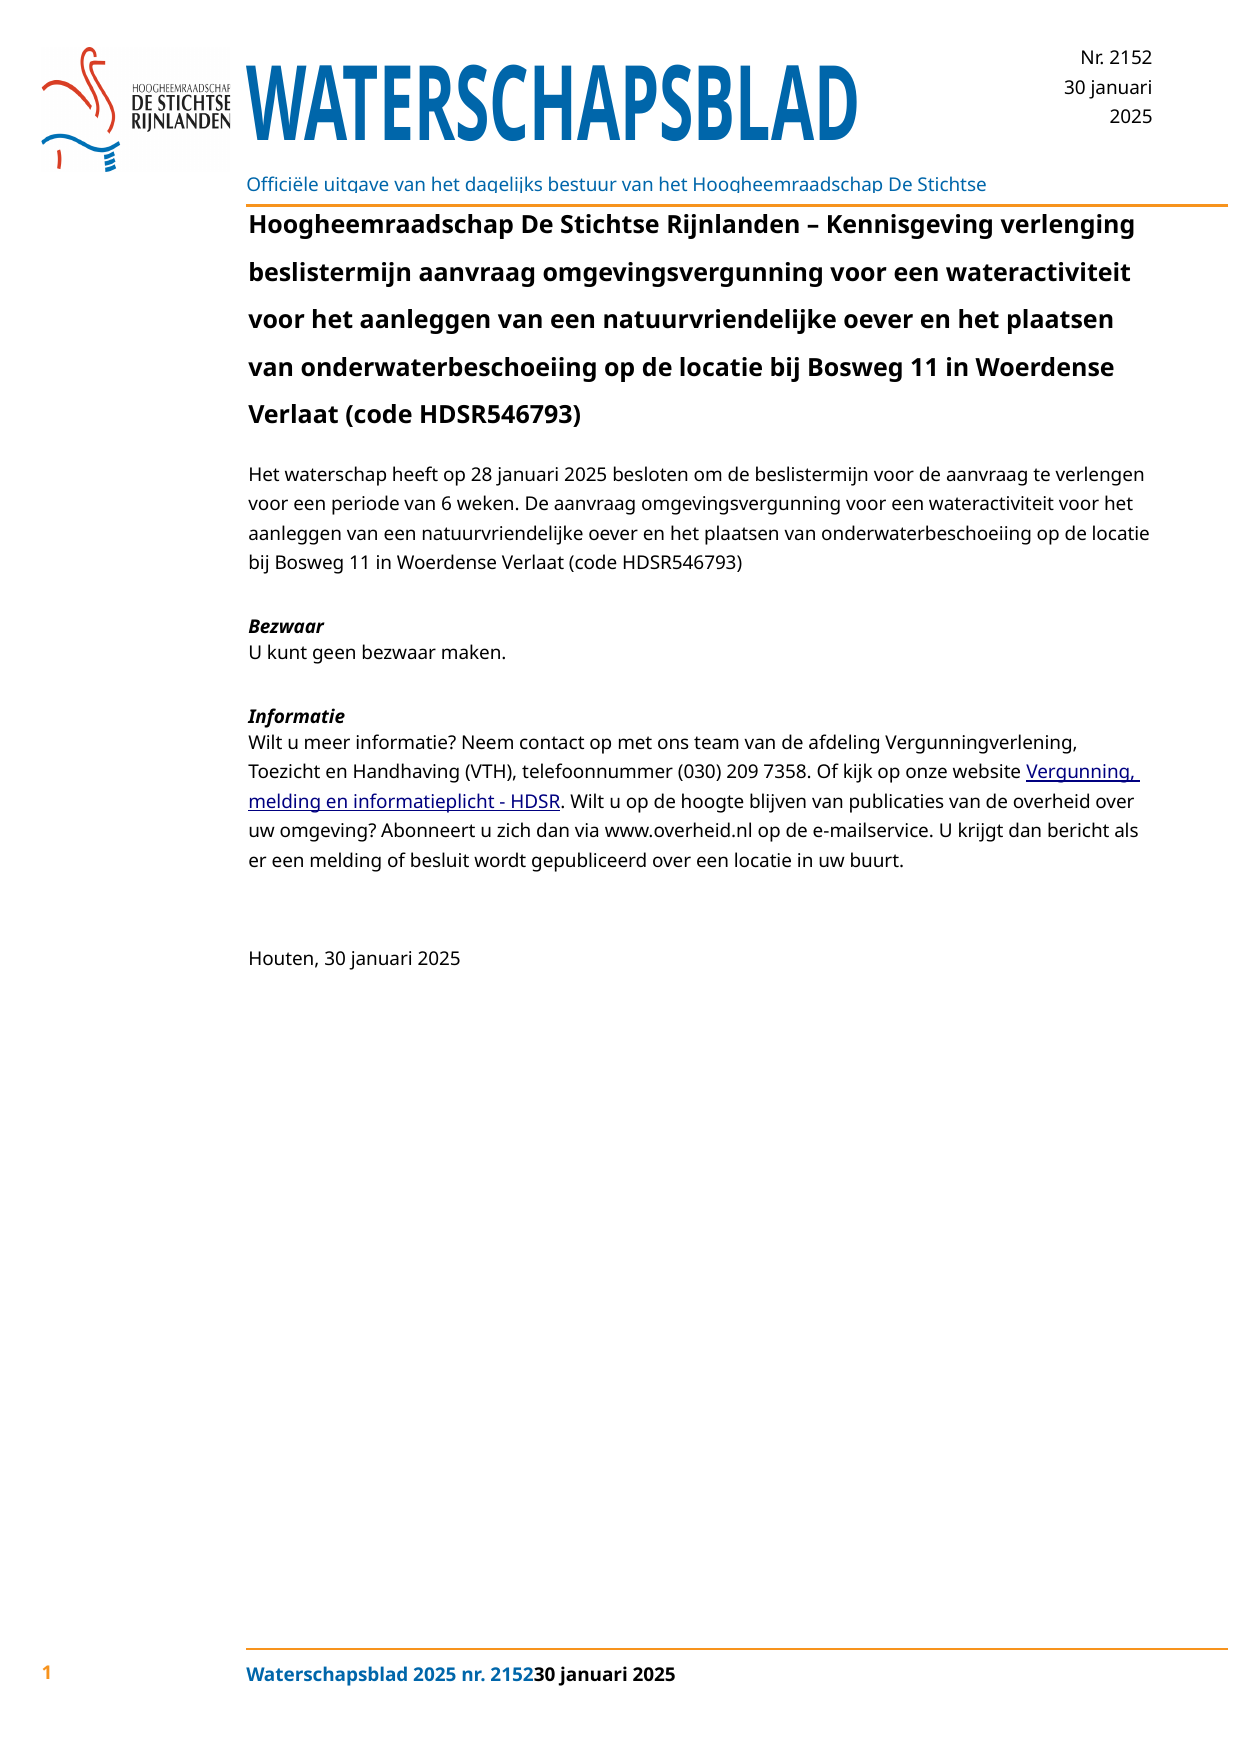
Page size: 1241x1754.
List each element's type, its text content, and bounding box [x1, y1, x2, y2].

text Bezwaar [248, 613, 1152, 639]
text Het waterschap heeft op 28 januari 2025 besloten om de beslistermijn voor de aanvraag te verlengen voor een periode van 6 weken. De aanvraag omgevingsvergunning voor een wateractiviteit voor het aanleggen van een natuurvriendelijke oever en het plaatsen van onderwaterbeschoeiing op de locatie bij Bosweg 11 in Woerdense Verlaat (code HDSR546793) [248, 461, 1152, 575]
text Hoogheemraadschap De Stichtse Rijnlanden – Kennisgeving verlenging beslistermijn aanvraag omgevingsvergunning voor een wateractiviteit voor het aanleggen van een natuurvriendelijke oever en het plaatsen van onderwaterbeschoeiing op de locatie bij Bosweg 11 in Woerdense Verlaat (code HDSR546793) [248, 207, 1152, 431]
text Wilt u meer informatie? Neem contact op met ons team van de afdeling Vergunningverlening, Toezicht en Handhaving (VTH), telefoonnummer (030) 209 7358. Of kijk op onze website Vergunning, melding en informatieplicht - HDSR. Wilt u op de hoogte blijven van publicaties van de overheid over uw omgeving? Abonneert u zich dan via www.overheid.nl op de e-mailservice. U krijgt dan bericht als er een melding of besluit wordt gepubliceerd over een locatie in uw buurt. [248, 729, 1152, 873]
text Houten, 30 januari 2025 [248, 945, 1152, 971]
text U kunt geen bezwaar maken. [248, 639, 1152, 665]
text Informatie [248, 703, 1152, 729]
picture [41, 47, 231, 172]
